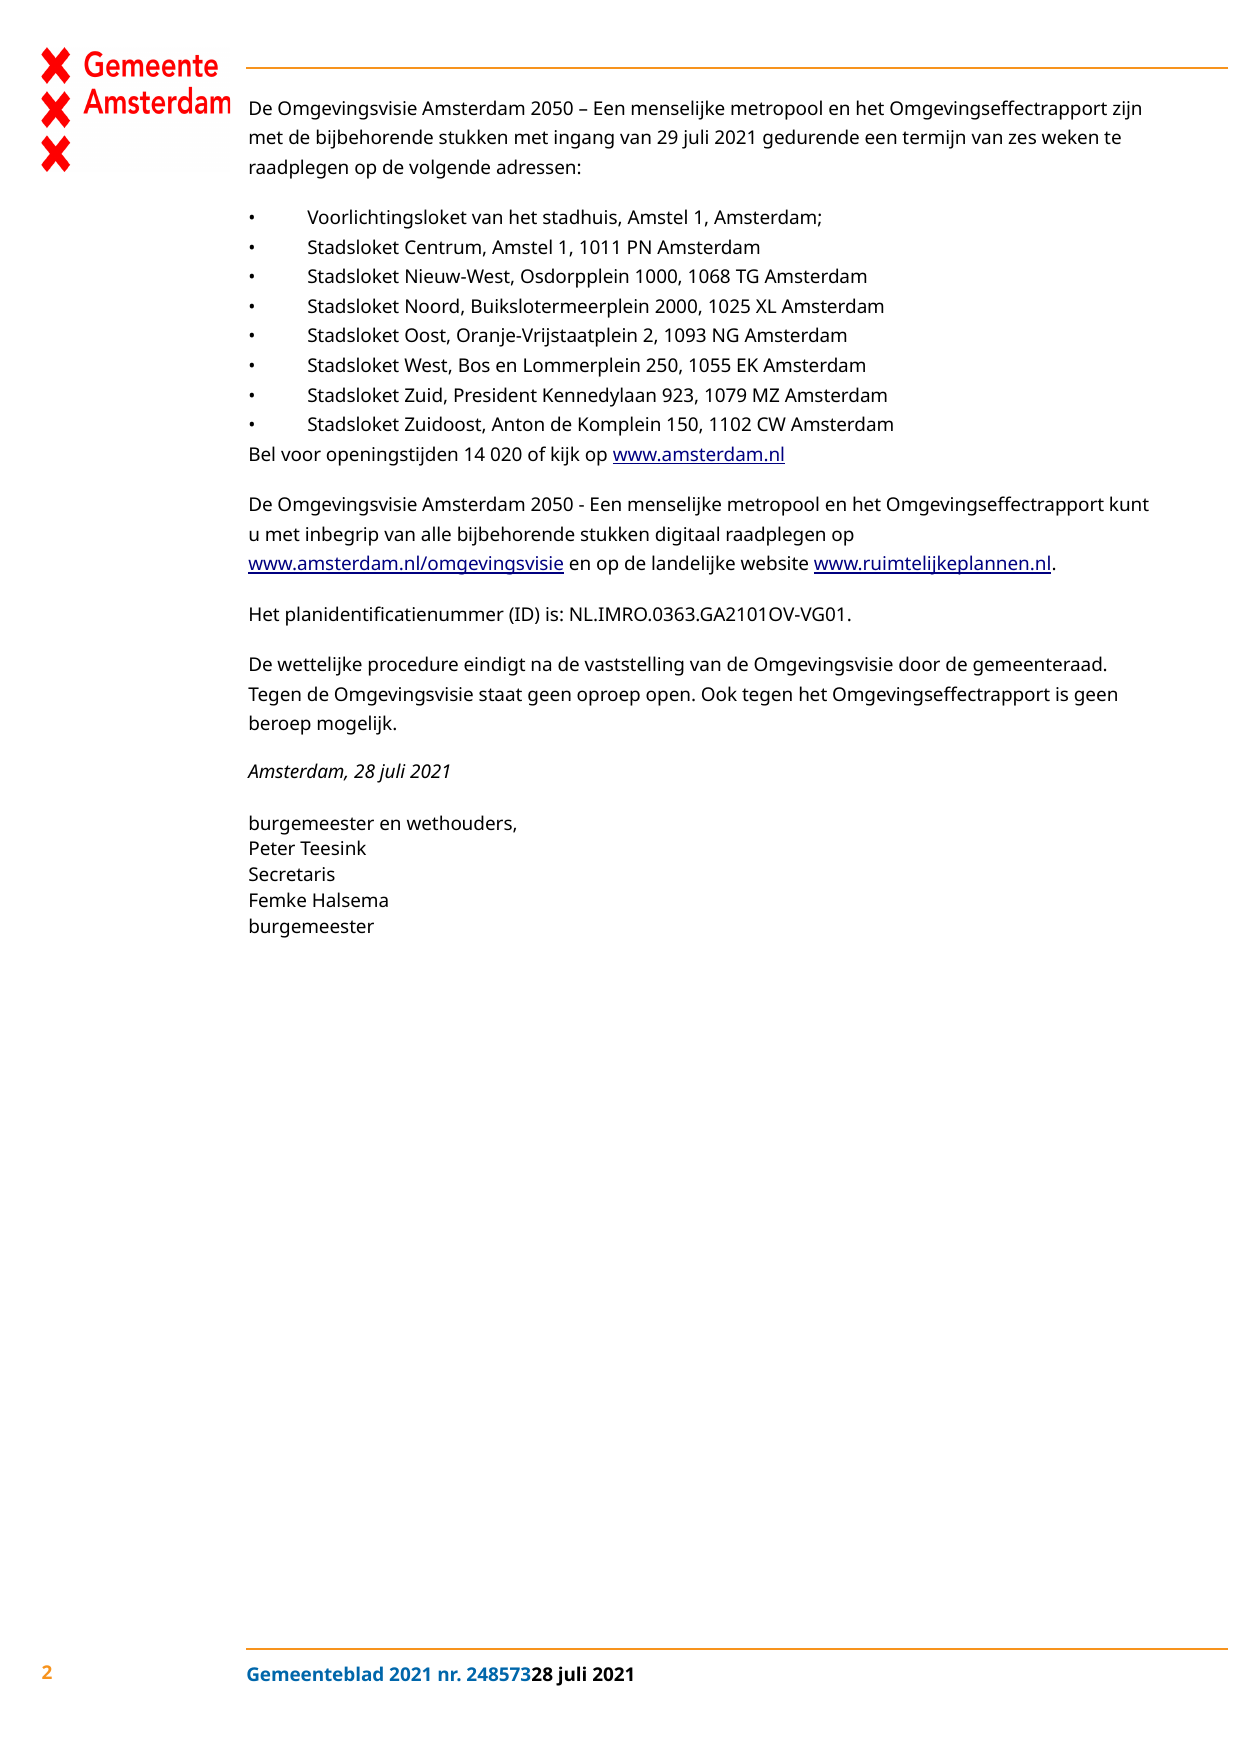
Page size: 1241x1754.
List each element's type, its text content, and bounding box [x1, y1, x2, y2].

text Het planidentificatienummer (ID) is: NL.IMRO.0363.GA2101OV-VG01. [248, 601, 1152, 627]
list Voorlichtingsloket van het stadhuis, Amstel 1, Amsterdam; [248, 204, 1152, 230]
text Secretaris [248, 861, 1152, 887]
text De wettelijke procedure eindigt na de vaststelling van de Omgevingsvisie door de gemeenteraad. Tegen de Omgevingsvisie staat geen oproep open. Ook tegen het Omgevingseffectrapport is geen beroep mogelijk. [248, 651, 1152, 736]
text Bel voor openingstijden 14 020 of kijk op www.amsterdam.nl [248, 441, 1152, 467]
list Stadsloket Noord, Buikslotermeerplein 2000, 1025 XL Amsterdam [248, 293, 1152, 319]
list Stadsloket West, Bos en Lommerplein 250, 1055 EK Amsterdam [248, 352, 1152, 378]
text Femke Halsema [248, 887, 1152, 913]
text Amsterdam, 28 juli 2021 [248, 758, 1152, 784]
picture [41, 47, 231, 172]
list Stadsloket Nieuw-West, Osdorpplein 1000, 1068 TG Amsterdam [248, 263, 1152, 289]
text Peter Teesink [248, 836, 1152, 861]
text De Omgevingsvisie Amsterdam 2050 – Een menselijke metropool en het Omgevingseffectrapport zijn met de bijbehorende stukken met ingang van 29 juli 2021 gedurende een termijn van zes weken te raadplegen op de volgende adressen: [248, 95, 1152, 180]
list Stadsloket Oost, Oranje-Vrijstaatplein 2, 1093 NG Amsterdam [248, 323, 1152, 348]
list Stadsloket Zuidoost, Anton de Komplein 150, 1102 CW Amsterdam [248, 411, 1152, 437]
text burgemeester en wethouders, [248, 810, 1152, 836]
list Stadsloket Centrum, Amstel 1, 1011 PN Amsterdam [248, 234, 1152, 260]
list Stadsloket Zuid, President Kennedylaan 923, 1079 MZ Amsterdam [248, 382, 1152, 408]
text burgemeester [248, 913, 1152, 938]
text De Omgevingsvisie Amsterdam 2050 - Een menselijke metropool en het Omgevingseffectrapport kunt u met inbegrip van alle bijbehorende stukken digitaal raadplegen op www.amsterdam.nl/omgevingsvisie en op de landelijke website www.ruimtelijkeplannen.nl. [248, 491, 1152, 576]
